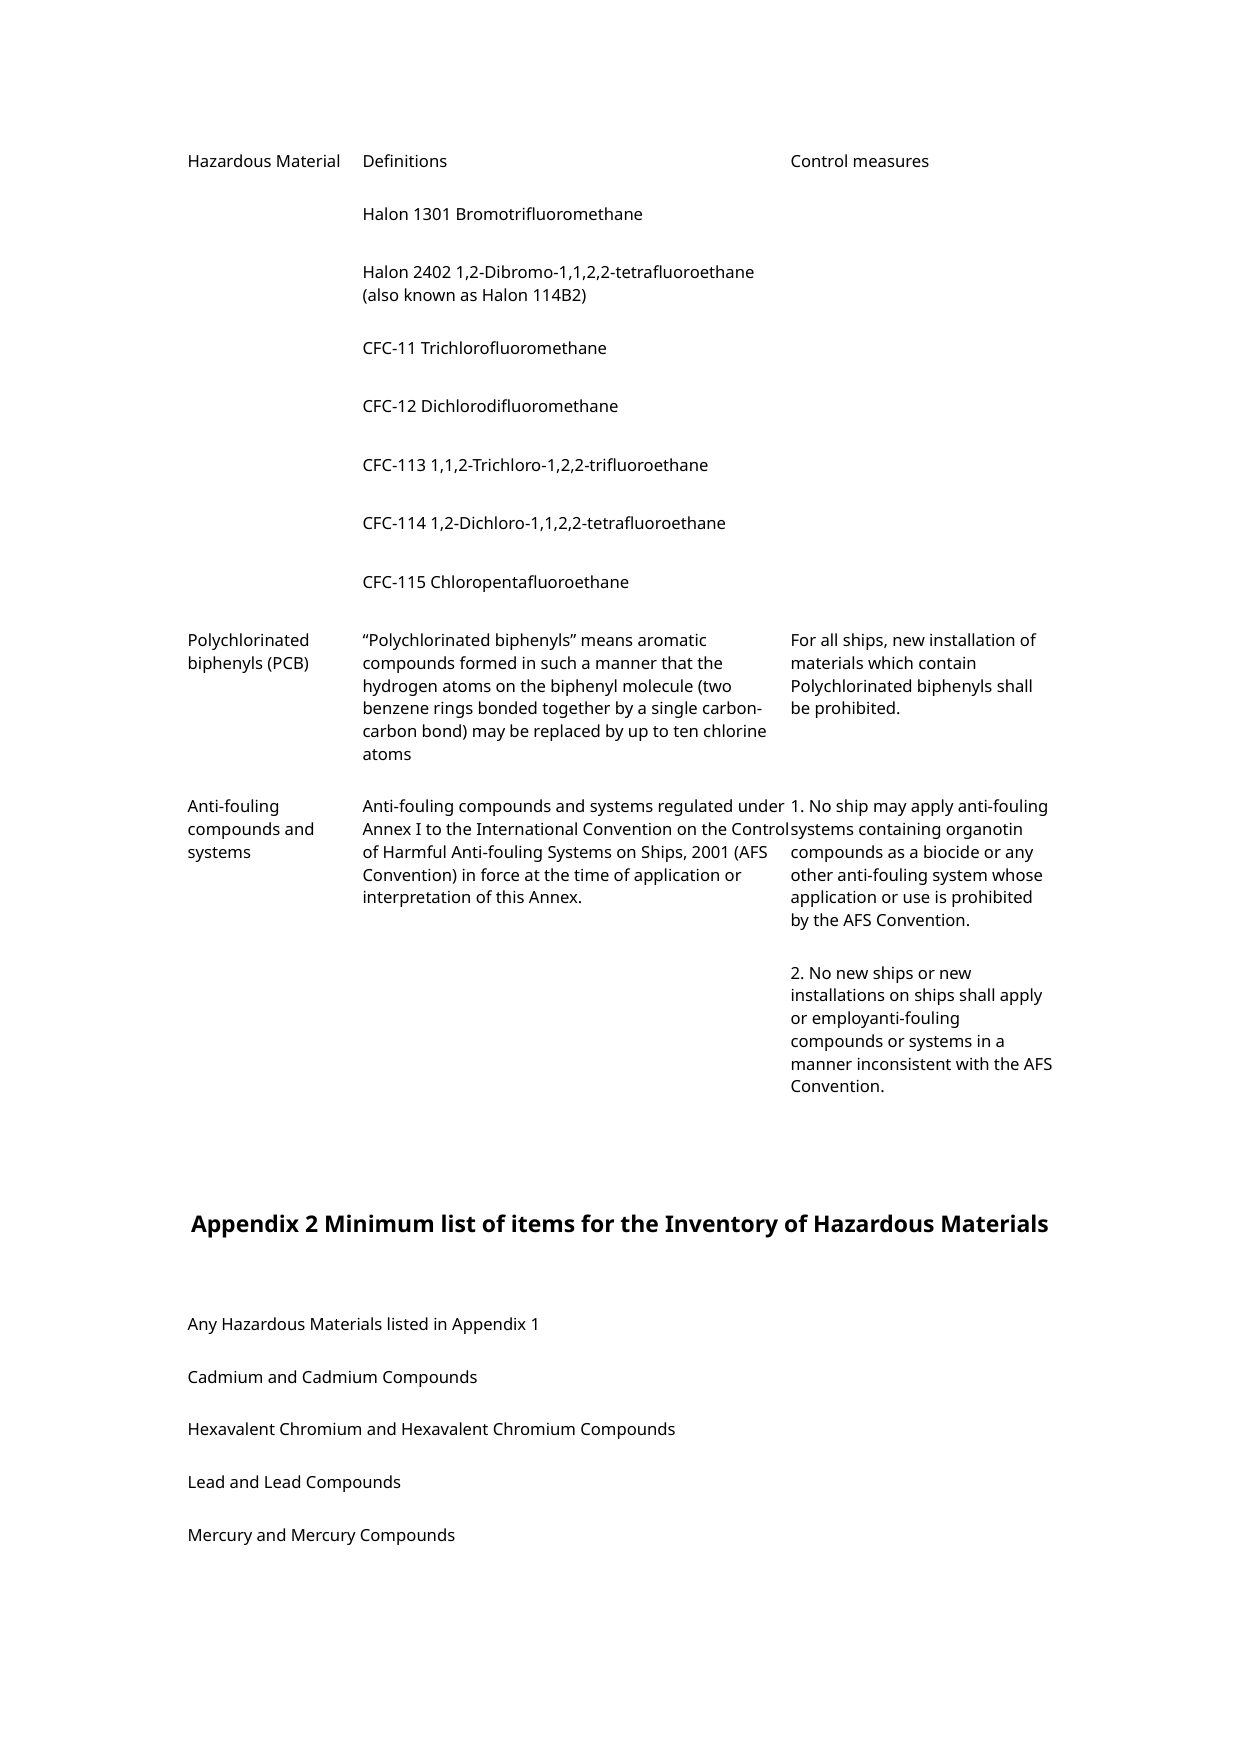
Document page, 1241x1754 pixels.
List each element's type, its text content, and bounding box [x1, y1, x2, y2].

table_header Hazardous Material [188, 150, 362, 203]
table_cell Anti-fouling compounds and systems regulated under Annex I to the International Convention on the Control of Harmful Anti-fouling Systems on Ships, 2001 (AFS Convention) in force at the time of application or interpretation of this Annex. [362, 795, 790, 1127]
table_cell CFC-113 1,1,2-Trichloro-1,2,2-trifluoroethane [362, 454, 790, 512]
table_cell [188, 337, 362, 395]
table_cell CFC-114 1,2-Dichloro-1,1,2,2-tetrafluoroethane [362, 512, 790, 570]
table_cell Mercury and Mercury Compounds [188, 1524, 1053, 1546]
table_cell [188, 512, 362, 570]
table_cell [790, 261, 1053, 337]
table_cell [790, 570, 1053, 629]
table_header Definitions [362, 150, 790, 203]
table_cell [790, 203, 1053, 261]
table_cell CFC-115 Chloropentafluoroethane [362, 570, 790, 629]
table_cell For all ships, new installation of materials which contain Polychlorinated biphenyls shall be prohibited. [790, 629, 1053, 795]
table_cell [790, 337, 1053, 395]
table_header Control measures [790, 150, 1053, 203]
table_cell Cadmium and Cadmium Compounds [188, 1365, 1053, 1418]
table_cell [790, 512, 1053, 570]
table_cell [188, 395, 362, 453]
table_cell 1. No ship may apply anti-fouling systems containing organotin compounds as a biocide or any other anti-fouling system whose application or use is prohibited by the AFS Convention. 2. No new ships or new installations on ships shall apply or employanti-fouling compounds or systems in a manner inconsistent with the AFS Convention. [790, 795, 1053, 1127]
table_cell CFC-11 Trichlorofluoromethane [362, 337, 790, 395]
table_cell [790, 454, 1053, 512]
table_cell [188, 203, 362, 261]
table_cell [188, 261, 362, 337]
table_cell Hexavalent Chromium and Hexavalent Chromium Compounds [188, 1418, 1053, 1471]
table_cell Lead and Lead Compounds [188, 1471, 1053, 1523]
table_cell CFC-12 Dichlorodifluoromethane [362, 395, 790, 453]
table_cell Halon 1301 Bromotrifluoromethane [362, 203, 790, 261]
table_header Any Hazardous Materials listed in Appendix 1 [188, 1313, 1053, 1365]
table_cell [188, 454, 362, 512]
table_cell Anti-fouling compounds and systems [188, 795, 362, 1127]
subtitle Appendix 2 Minimum list of items for the Inventory of Hazardous Materials [187, 1208, 1053, 1240]
table_cell [188, 570, 362, 629]
table_cell Polychlorinated biphenyls (PCB) [188, 629, 362, 795]
table_cell “Polychlorinated biphenyls” means aromatic compounds formed in such a manner that the hydrogen atoms on the biphenyl molecule (two benzene rings bonded together by a single carbon-carbon bond) may be replaced by up to ten chlorine atoms [362, 629, 790, 795]
table_cell Halon 2402 1,2-Dibromo-1,1,2,2-tetrafluoroethane (also known as Halon 114B2) [362, 261, 790, 337]
table_cell [790, 395, 1053, 453]
